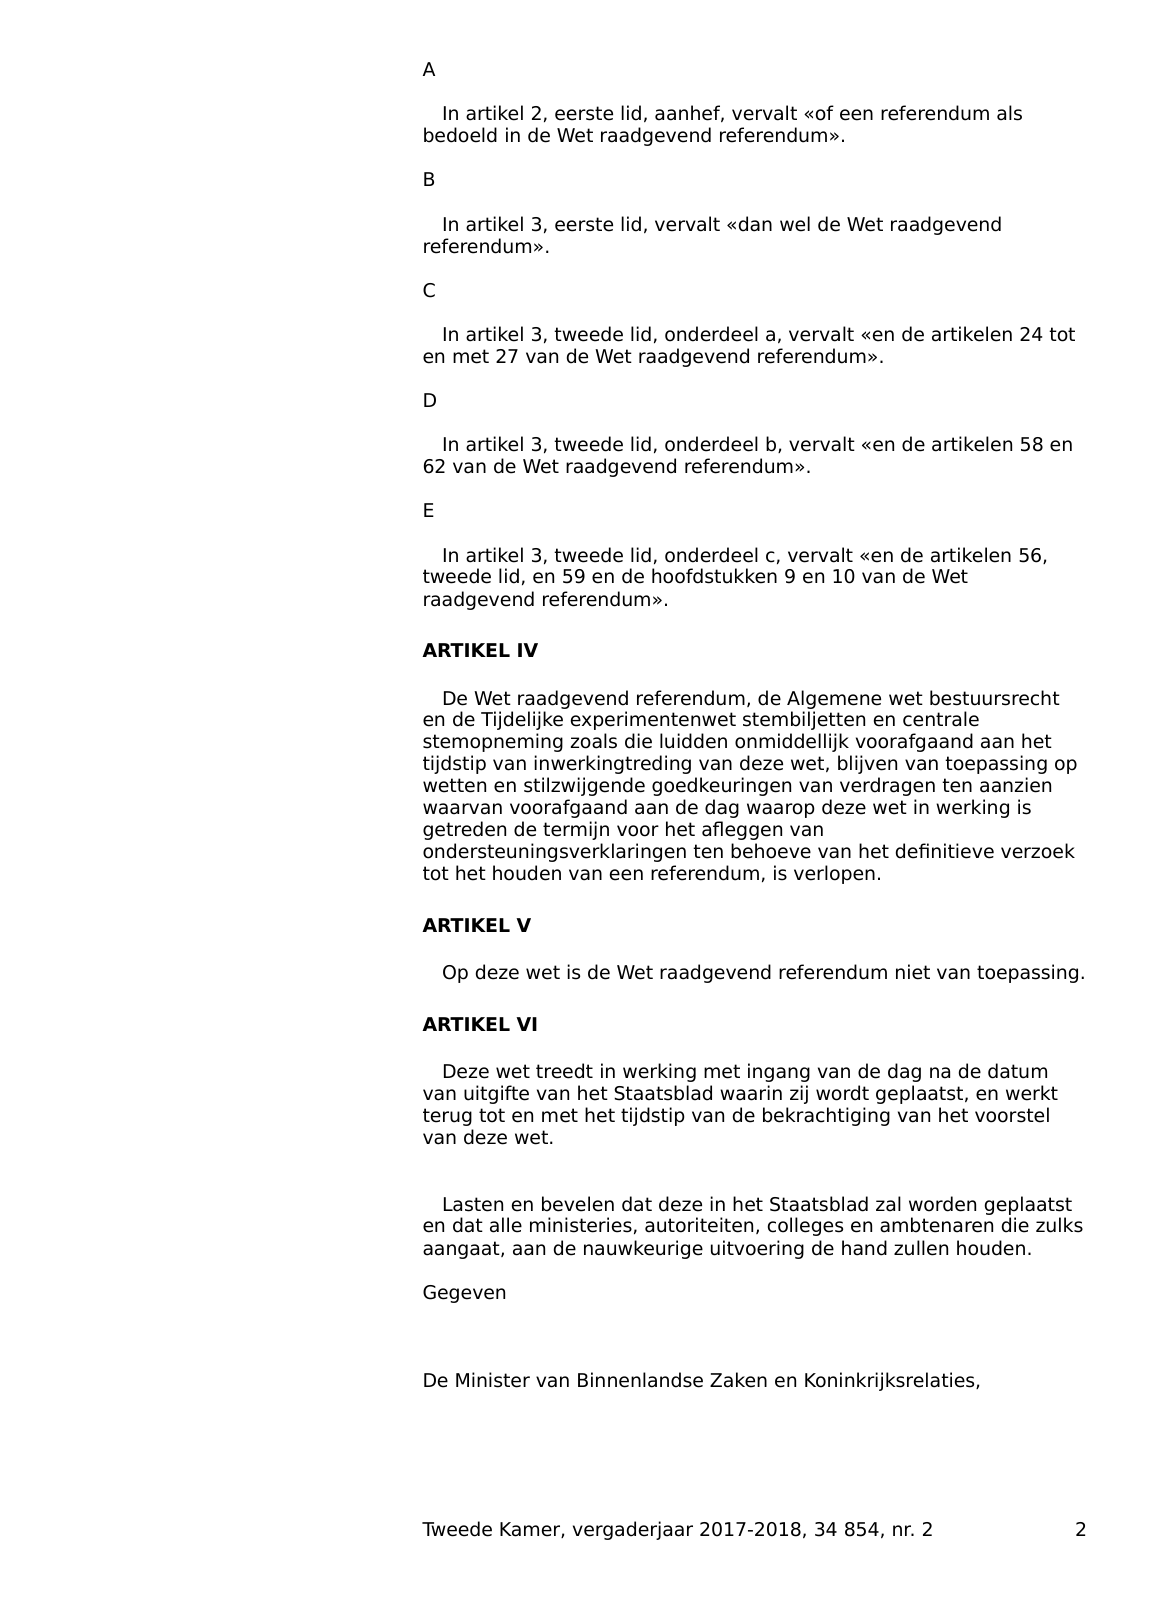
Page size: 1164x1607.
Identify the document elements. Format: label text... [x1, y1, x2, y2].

text In artikel 3, tweede lid, onderdeel b, vervalt «en de artikelen 58 en 62 van de Wet raadgevend referendum». [422, 434, 1087, 478]
subtitle ARTIKEL IV [422, 640, 1087, 662]
text In artikel 3, eerste lid, vervalt «dan wel de Wet raadgevend referendum». [422, 213, 1087, 257]
text Op deze wet is de Wet raadgevend referendum niet van toepassing. [422, 962, 1087, 984]
text A [422, 59, 1087, 81]
text In artikel 2, eerste lid, aanhef, vervalt «of een referendum als bedoeld in de Wet raadgevend referendum». [422, 103, 1087, 147]
text In artikel 3, tweede lid, onderdeel a, vervalt «en de artikelen 24 tot en met 27 van de Wet raadgevend referendum». [422, 324, 1087, 368]
text B [422, 169, 1087, 191]
subtitle ARTIKEL VI [422, 1014, 1087, 1036]
text Deze wet treedt in werking met ingang van de dag na de datum van uitgifte van het Staatsblad waarin zij wordt geplaatst, en werkt terug tot en met het tijdstip van de bekrachtiging van het voorstel van deze wet. [422, 1061, 1087, 1149]
text E [422, 500, 1087, 522]
text Gegeven [422, 1282, 1087, 1303]
text De Wet raadgevend referendum, de Algemene wet bestuursrecht en de Tijdelijke experimentenwet stembiljetten en centrale stemopneming zoals die luidden onmiddellijk voorafgaand aan het tijdstip van inwerkingtreding van deze wet, blijven van toepassing op wetten en stilzwijgende goedkeuringen van verdragen ten aanzien waarvan voorafgaand aan de dag waarop deze wet in werking is getreden de termijn voor het afleggen van ondersteuningsverklaringen ten behoeve van het definitieve verzoek tot het houden van een referendum, is verlopen. [422, 687, 1087, 885]
text Lasten en bevelen dat deze in het Staatsblad zal worden geplaatst en dat alle ministeries, autoriteiten, colleges en ambtenaren die zulks aangaat, aan de nauwkeurige uitvoering de hand zullen houden. [422, 1193, 1087, 1259]
text In artikel 3, tweede lid, onderdeel c, vervalt «en de artikelen 56, tweede lid, en 59 en de hoofdstukken 9 en 10 van de Wet raadgevend referendum». [422, 544, 1087, 610]
text De Minister van Binnenlandse Zaken en Koninkrijksrelaties, [422, 1370, 1087, 1392]
text D [422, 390, 1087, 412]
subtitle ARTIKEL V [422, 915, 1087, 937]
text C [422, 280, 1087, 302]
